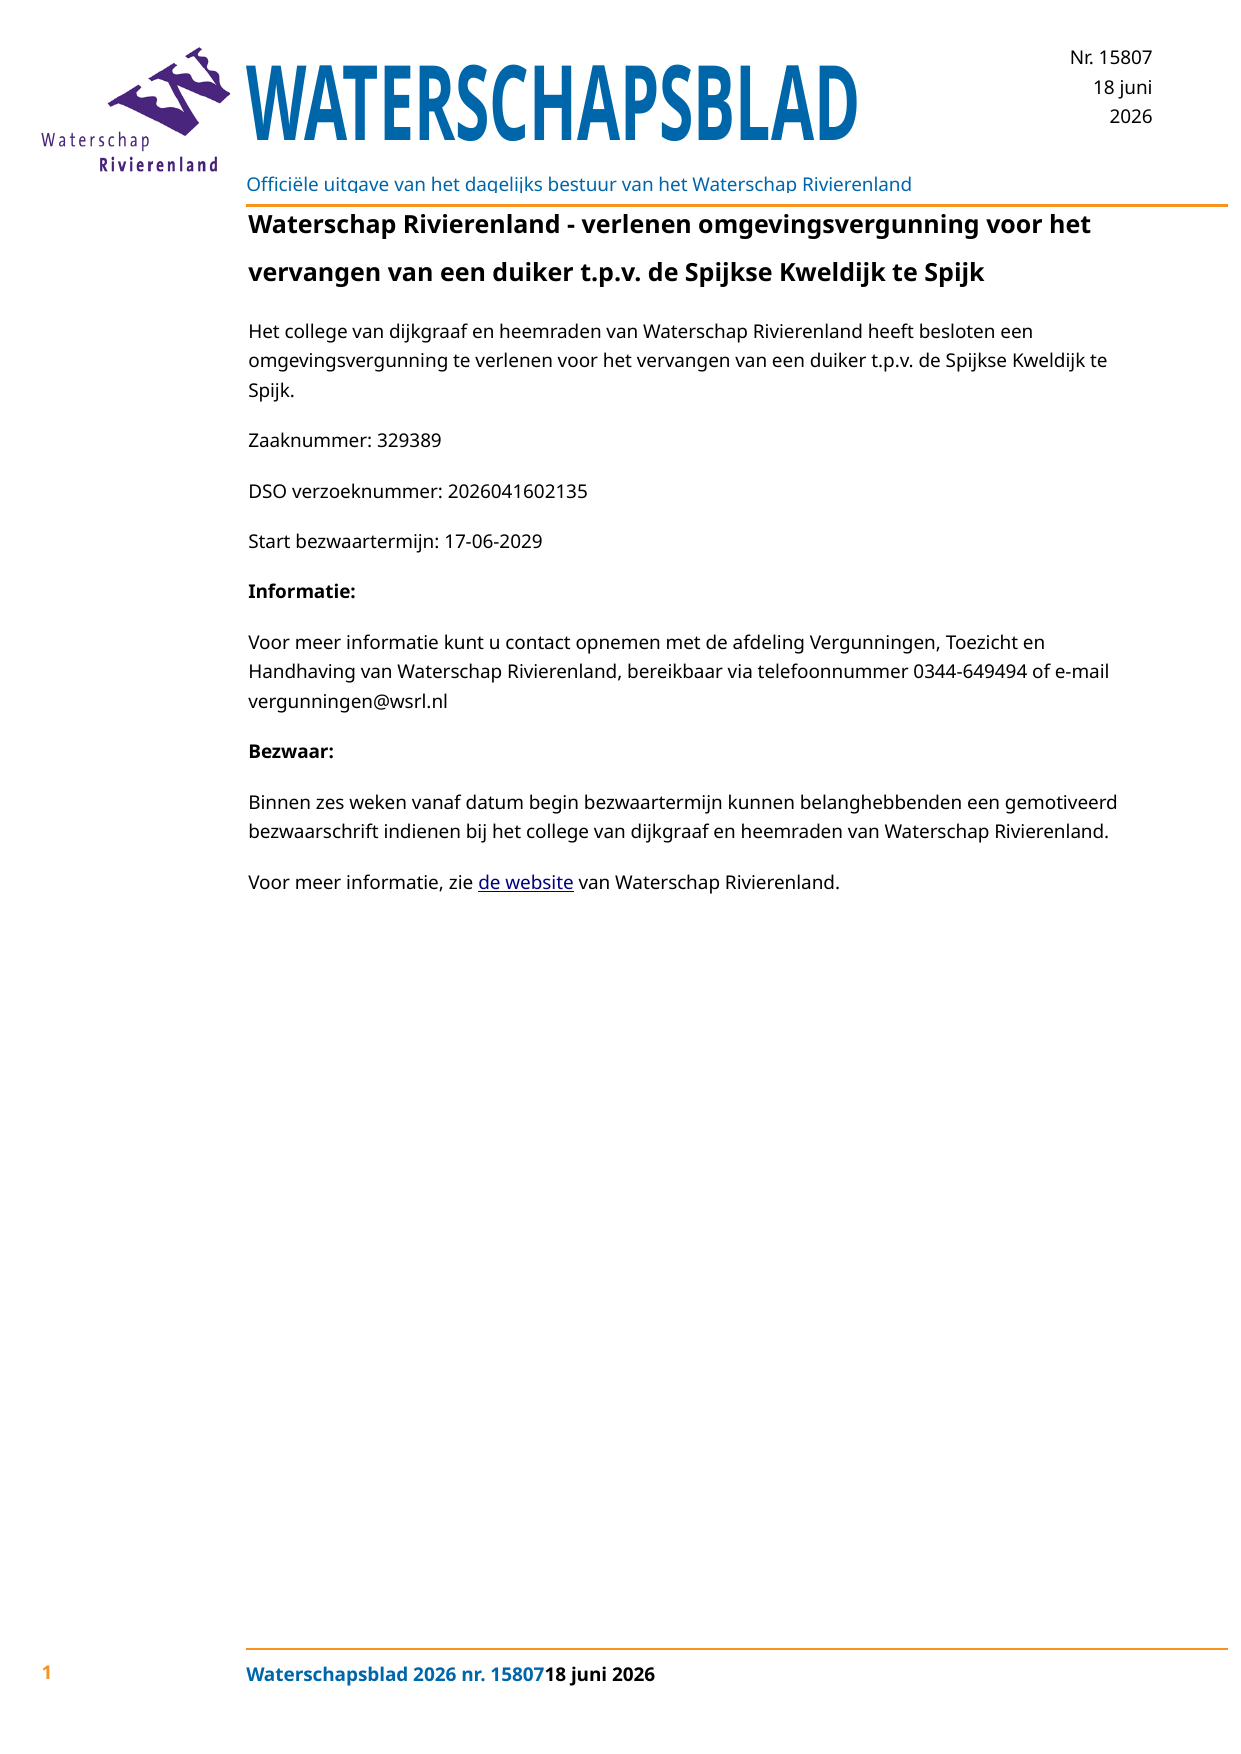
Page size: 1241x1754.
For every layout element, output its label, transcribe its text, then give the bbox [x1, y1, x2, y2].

text Binnen zes weken vanaf datum begin bezwaartermijn kunnen belanghebbenden een gemotiveerd bezwaarschrift indienen bij het college van dijkgraaf en heemraden van Waterschap Rivierenland. [248, 789, 1152, 844]
picture [41, 47, 231, 172]
text Voor meer informatie kunt u contact opnemen met de afdeling Vergunningen, Toezicht en Handhaving van Waterschap Rivierenland, bereikbaar via telefoonnummer 0344-649494 of e-mail vergunningen@wsrl.nl [248, 629, 1152, 714]
text Waterschap Rivierenland - verlenen omgevingsvergunning voor het vervangen van een duiker t.p.v. de Spijkse Kweldijk te Spijk [248, 207, 1152, 288]
text Zaaknummer: 329389 [248, 427, 1152, 453]
text Bezwaar: [248, 739, 1152, 764]
text Het college van dijkgraaf en heemraden van Waterschap Rivierenland heeft besloten een omgevingsvergunning te verlenen voor het vervangen van een duiker t.p.v. de Spijkse Kweldijk te Spijk. [248, 318, 1152, 403]
text Start bezwaartermijn: 17-06-2029 [248, 528, 1152, 554]
text Informatie: [248, 579, 1152, 604]
text Voor meer informatie, zie de website van Waterschap Rivierenland. [248, 869, 1152, 895]
text DSO verzoeknummer: 2026041602135 [248, 478, 1152, 504]
